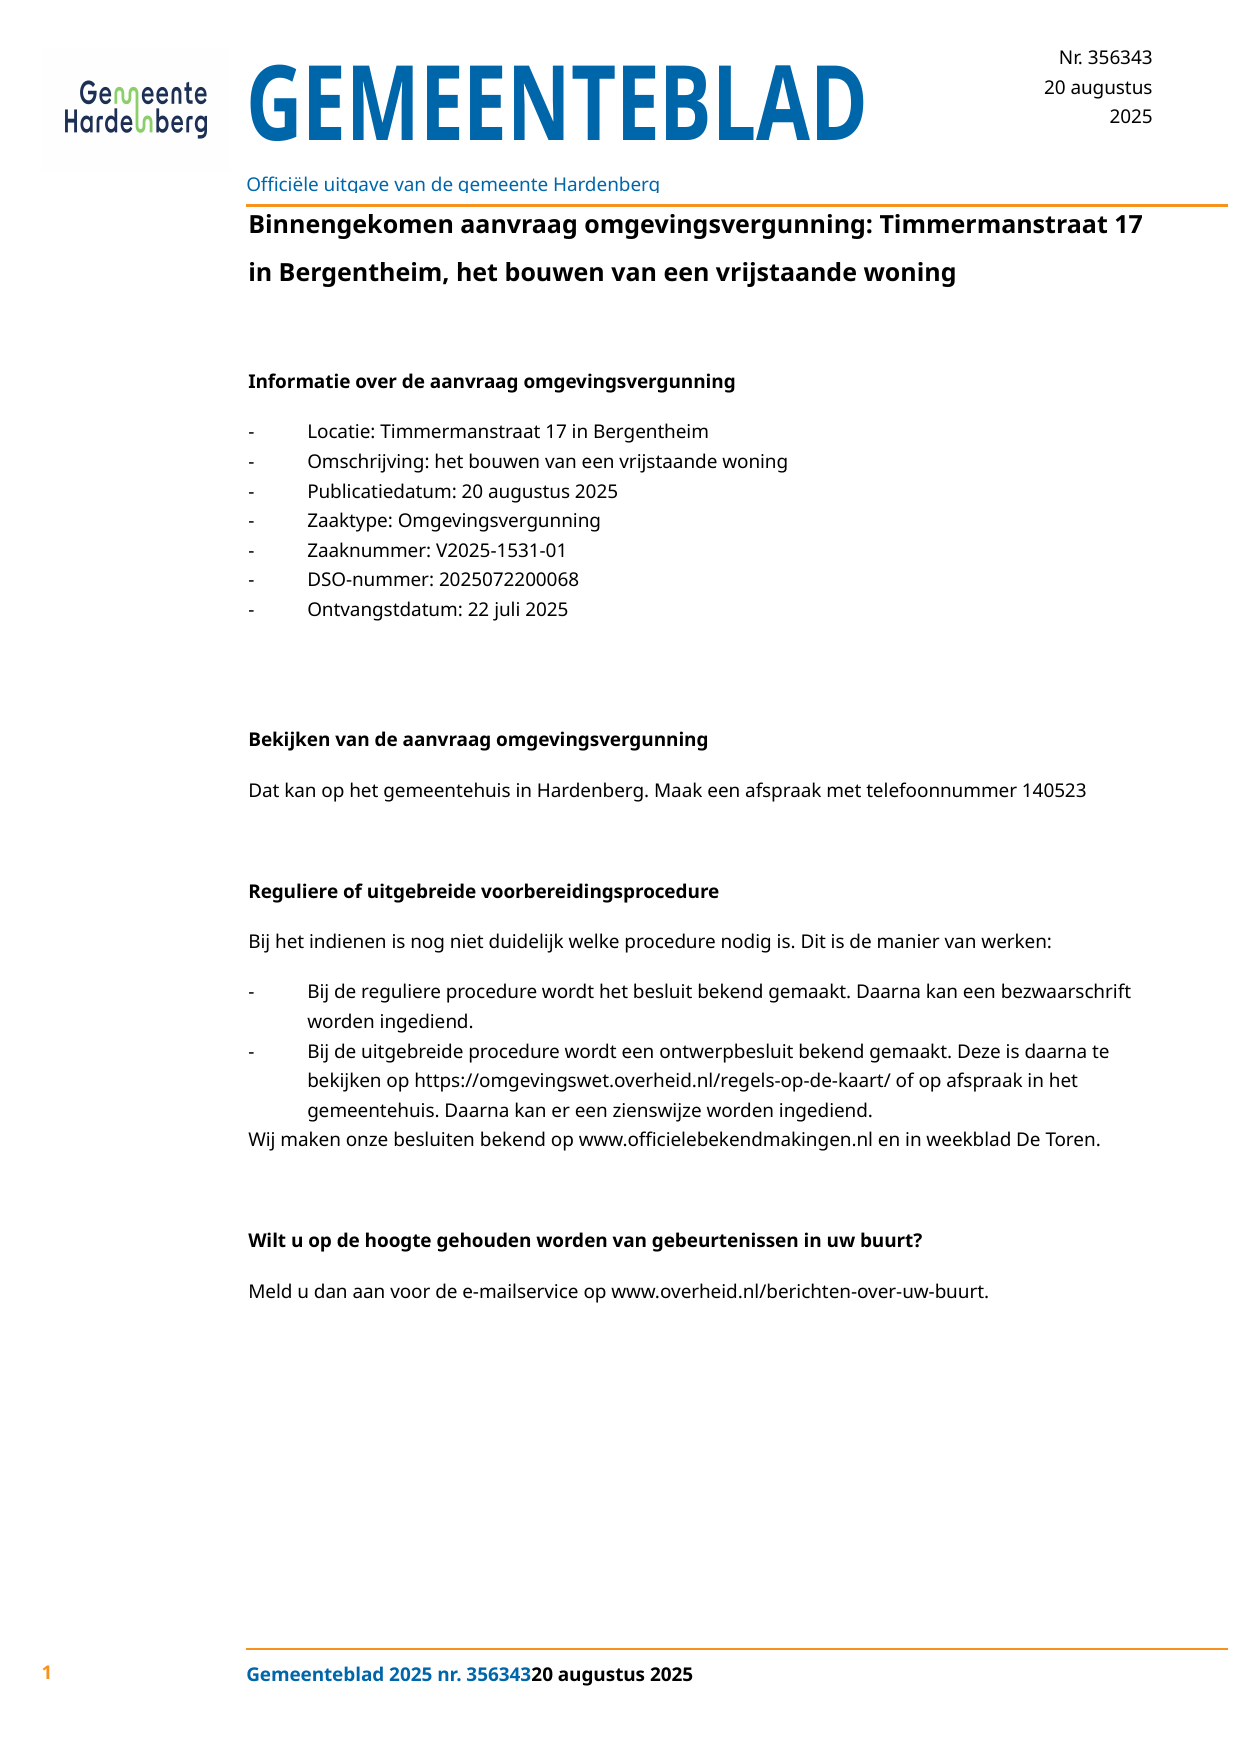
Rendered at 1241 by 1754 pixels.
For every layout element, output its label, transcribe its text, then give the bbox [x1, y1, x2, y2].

list Bij de uitgebreide procedure wordt een ontwerpbesluit bekend gemaakt. Deze is daarna te bekijken op https://omgevingswet.overheid.nl/regels-op-de-kaart/ of op afspraak in het gemeentehuis. Daarna kan er een zienswijze worden ingediend. [248, 1038, 1152, 1123]
text Meld u dan aan voor de e-mailservice op www.overheid.nl/berichten-over-uw-buurt. [248, 1278, 1152, 1304]
picture [41, 47, 231, 172]
list DSO-nummer: 2025072200068 [248, 567, 1152, 592]
list Zaaktype: Omgevingsvergunning [248, 507, 1152, 533]
text Wij maken onze besluiten bekend op www.officielebekendmakingen.nl en in weekblad De Toren. [248, 1127, 1152, 1152]
text Wilt u op de hoogte gehouden worden van gebeurtenissen in uw buurt? [248, 1227, 1152, 1253]
list Publicatiedatum: 20 augustus 2025 [248, 478, 1152, 504]
text Informatie over de aanvraag omgevingsvergunning [248, 368, 1152, 394]
list Bij de reguliere procedure wordt het besluit bekend gemaakt. Daarna kan een bezwaarschrift worden ingediend. [248, 979, 1152, 1034]
text Dat kan op het gemeentehuis in Hardenberg. Maak een afspraak met telefoonnummer 140523 [248, 777, 1152, 803]
list Locatie: Timmermanstraat 17 in Bergentheim [248, 419, 1152, 444]
text Binnengekomen aanvraag omgevingsvergunning: Timmermanstraat 17 in Bergentheim, het bouwen van een vrijstaande woning [248, 207, 1152, 288]
text Bekijken van de aanvraag omgevingsvergunning [248, 727, 1152, 752]
text Bij het indienen is nog niet duidelijk welke procedure nodig is. Dit is de manier van werken: [248, 928, 1152, 954]
text Reguliere of uitgebreide voorbereidingsprocedure [248, 878, 1152, 904]
list Ontvangstdatum: 22 juli 2025 [248, 596, 1152, 622]
list Zaaknummer: V2025-1531-01 [248, 537, 1152, 563]
list Omschrijving: het bouwen van een vrijstaande woning [248, 448, 1152, 474]
